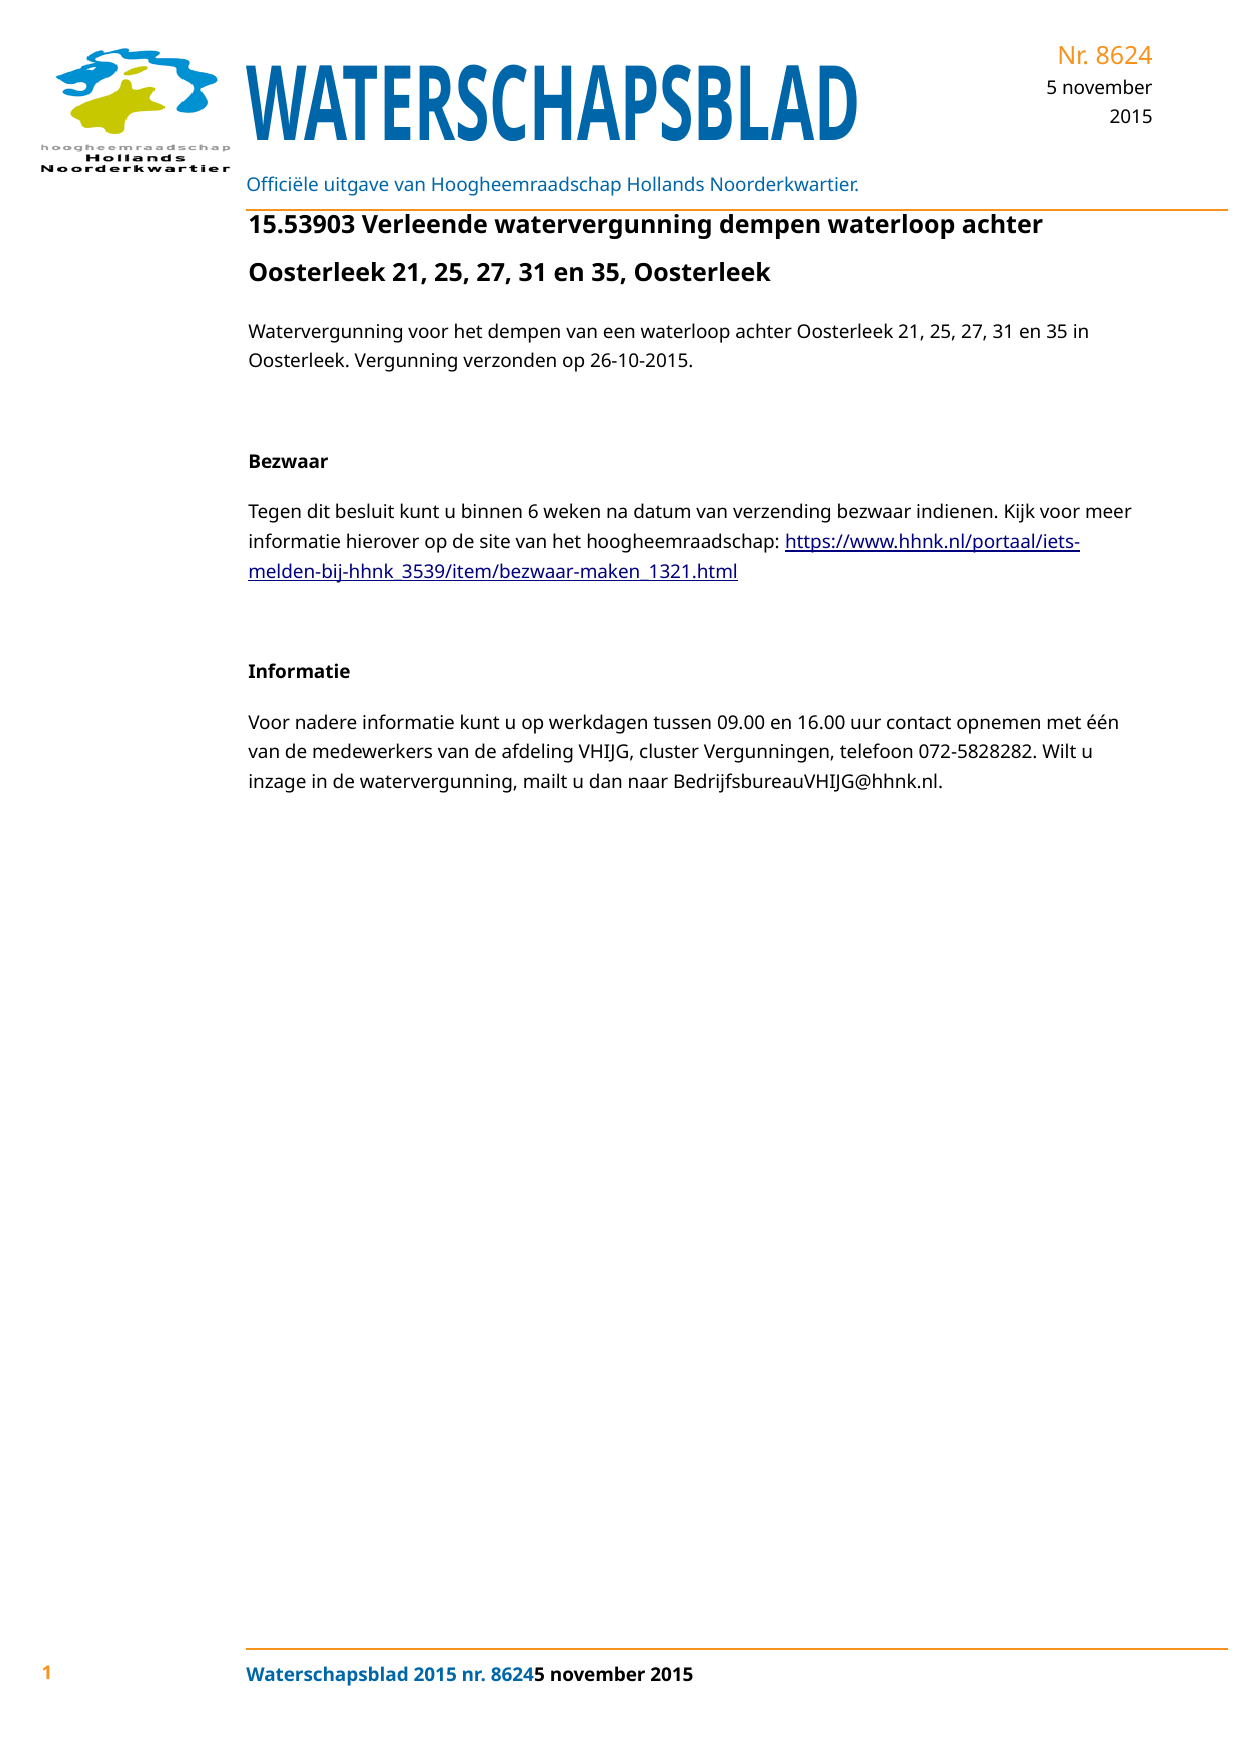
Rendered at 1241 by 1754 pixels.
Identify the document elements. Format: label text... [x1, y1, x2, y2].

text 15.53903 Verleende watervergunning dempen waterloop achter Oosterleek 21, 25, 27, 31 en 35, Oosterleek [248, 211, 1152, 288]
text Bezwaar [248, 448, 1152, 474]
picture [41, 47, 231, 172]
text Tegen dit besluit kunt u binnen 6 weken na datum van verzending bezwaar indienen. Kijk voor meer informatie hierover op de site van het hoogheemraadschap: https://www.hhnk.nl/portaal/iets-melden-bij-hhnk_3539/item/bezwaar-maken_1321.html [248, 499, 1152, 584]
text Informatie [248, 659, 1152, 684]
text Watervergunning voor het dempen van een waterloop achter Oosterleek 21, 25, 27, 31 en 35 in Oosterleek. Vergunning verzonden op 26-10-2015. [248, 318, 1152, 373]
text Voor nadere informatie kunt u op werkdagen tussen 09.00 en 16.00 uur contact opnemen met één van de medewerkers van de afdeling VHIJG, cluster Vergunningen, telefoon 072-5828282. Wilt u inzage in de watervergunning, mailt u dan naar BedrijfsbureauVHIJG@hhnk.nl. [248, 709, 1152, 794]
